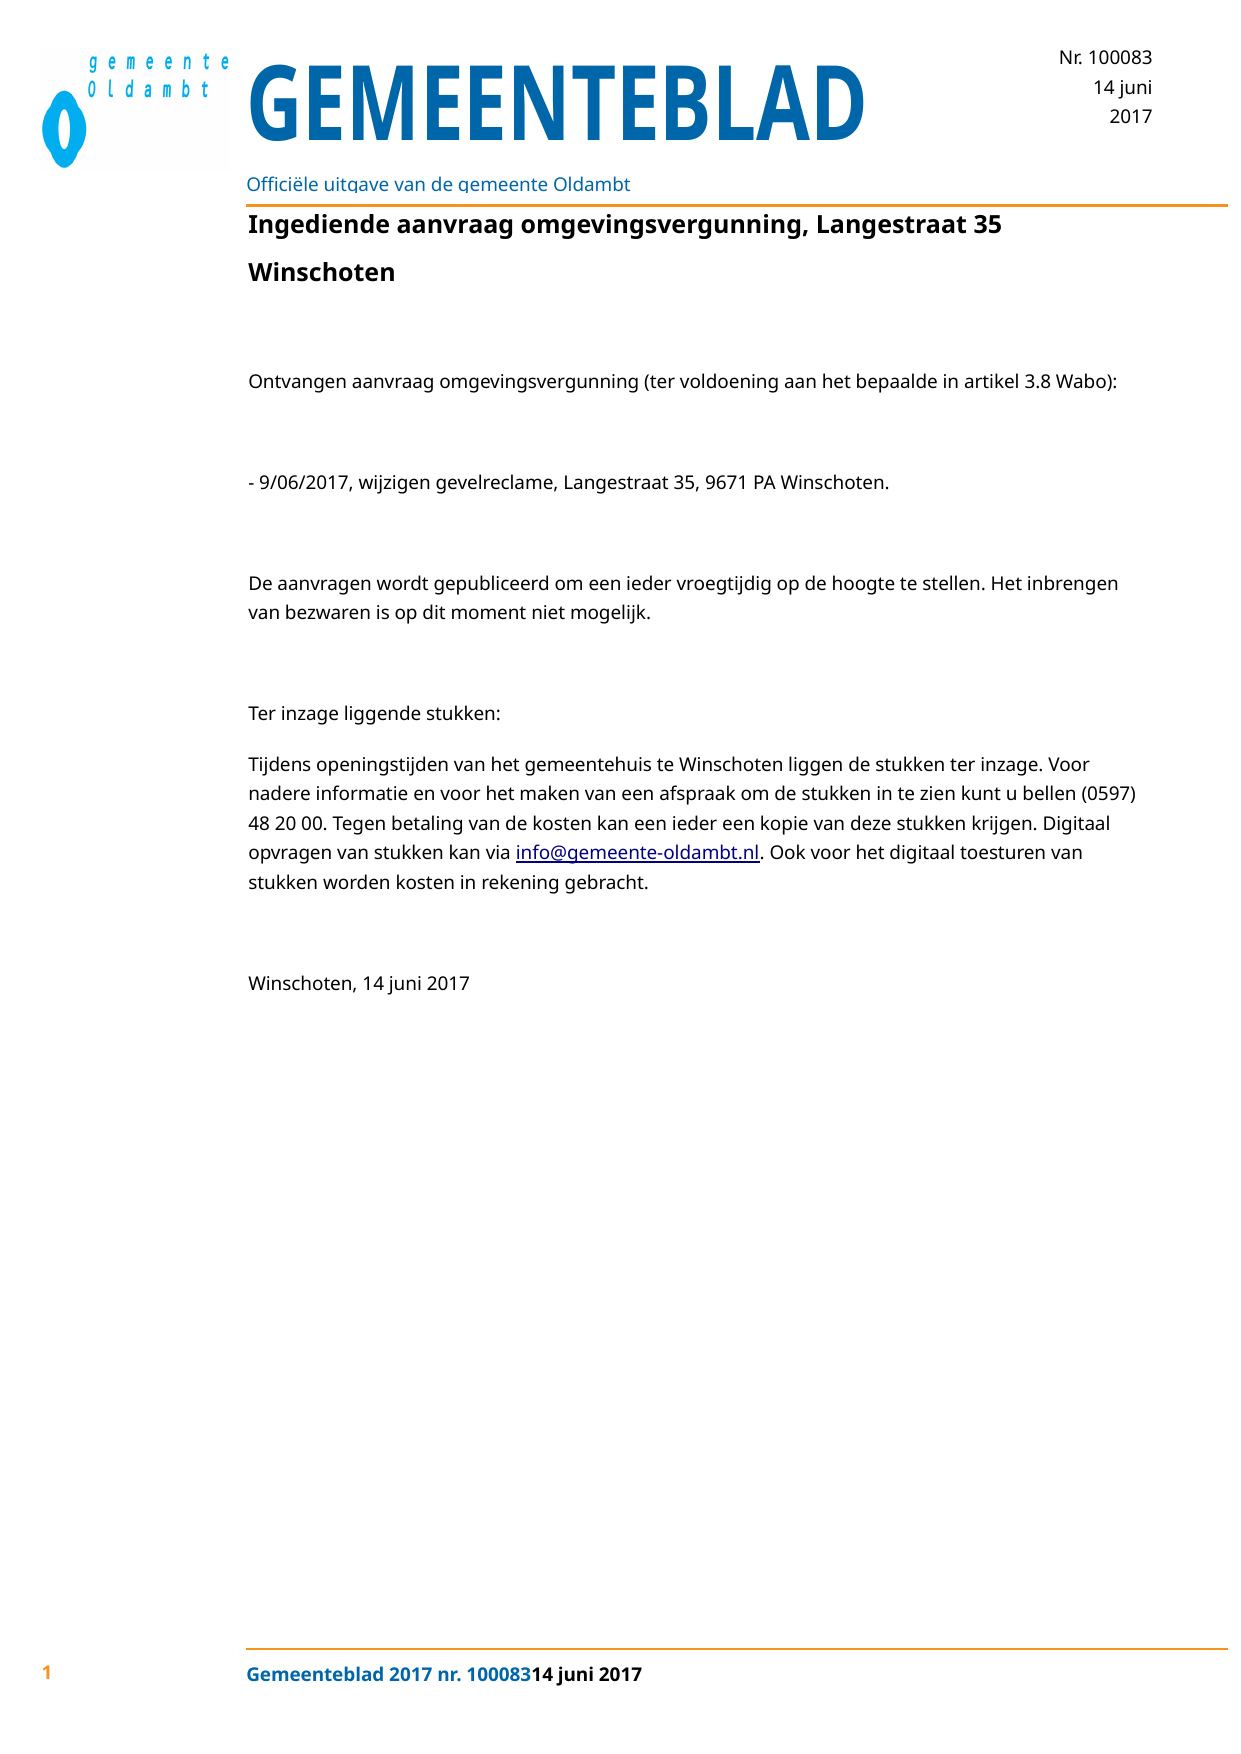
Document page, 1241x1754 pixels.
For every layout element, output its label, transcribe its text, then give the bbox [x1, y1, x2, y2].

text Ontvangen aanvraag omgevingsvergunning (ter voldoening aan het bepaalde in artikel 3.8 Wabo): [248, 368, 1152, 394]
picture [41, 47, 231, 172]
text Tijdens openingstijden van het gemeentehuis te Winschoten liggen de stukken ter inzage. Voor nadere informatie en voor het maken van een afspraak om de stukken in te zien kunt u bellen (0597) 48 20 00. Tegen betaling van de kosten kan een ieder een kopie van deze stukken krijgen. Digitaal opvragen van stukken kan via info@gemeente-oldambt.nl. Ook voor het digitaal toesturen van stukken worden kosten in rekening gebracht. [248, 751, 1152, 895]
text Ter inzage liggende stukken: [248, 700, 1152, 726]
text Winschoten, 14 juni 2017 [248, 970, 1152, 996]
text Ingediende aanvraag omgevingsvergunning, Langestraat 35 Winschoten [248, 207, 1152, 288]
text De aanvragen wordt gepubliceerd om een ieder vroegtijdig op de hoogte te stellen. Het inbrengen van bezwaren is op dit moment niet mogelijk. [248, 570, 1152, 625]
text - 9/06/2017, wijzigen gevelreclame, Langestraat 35, 9671 PA Winschoten. [248, 469, 1152, 495]
